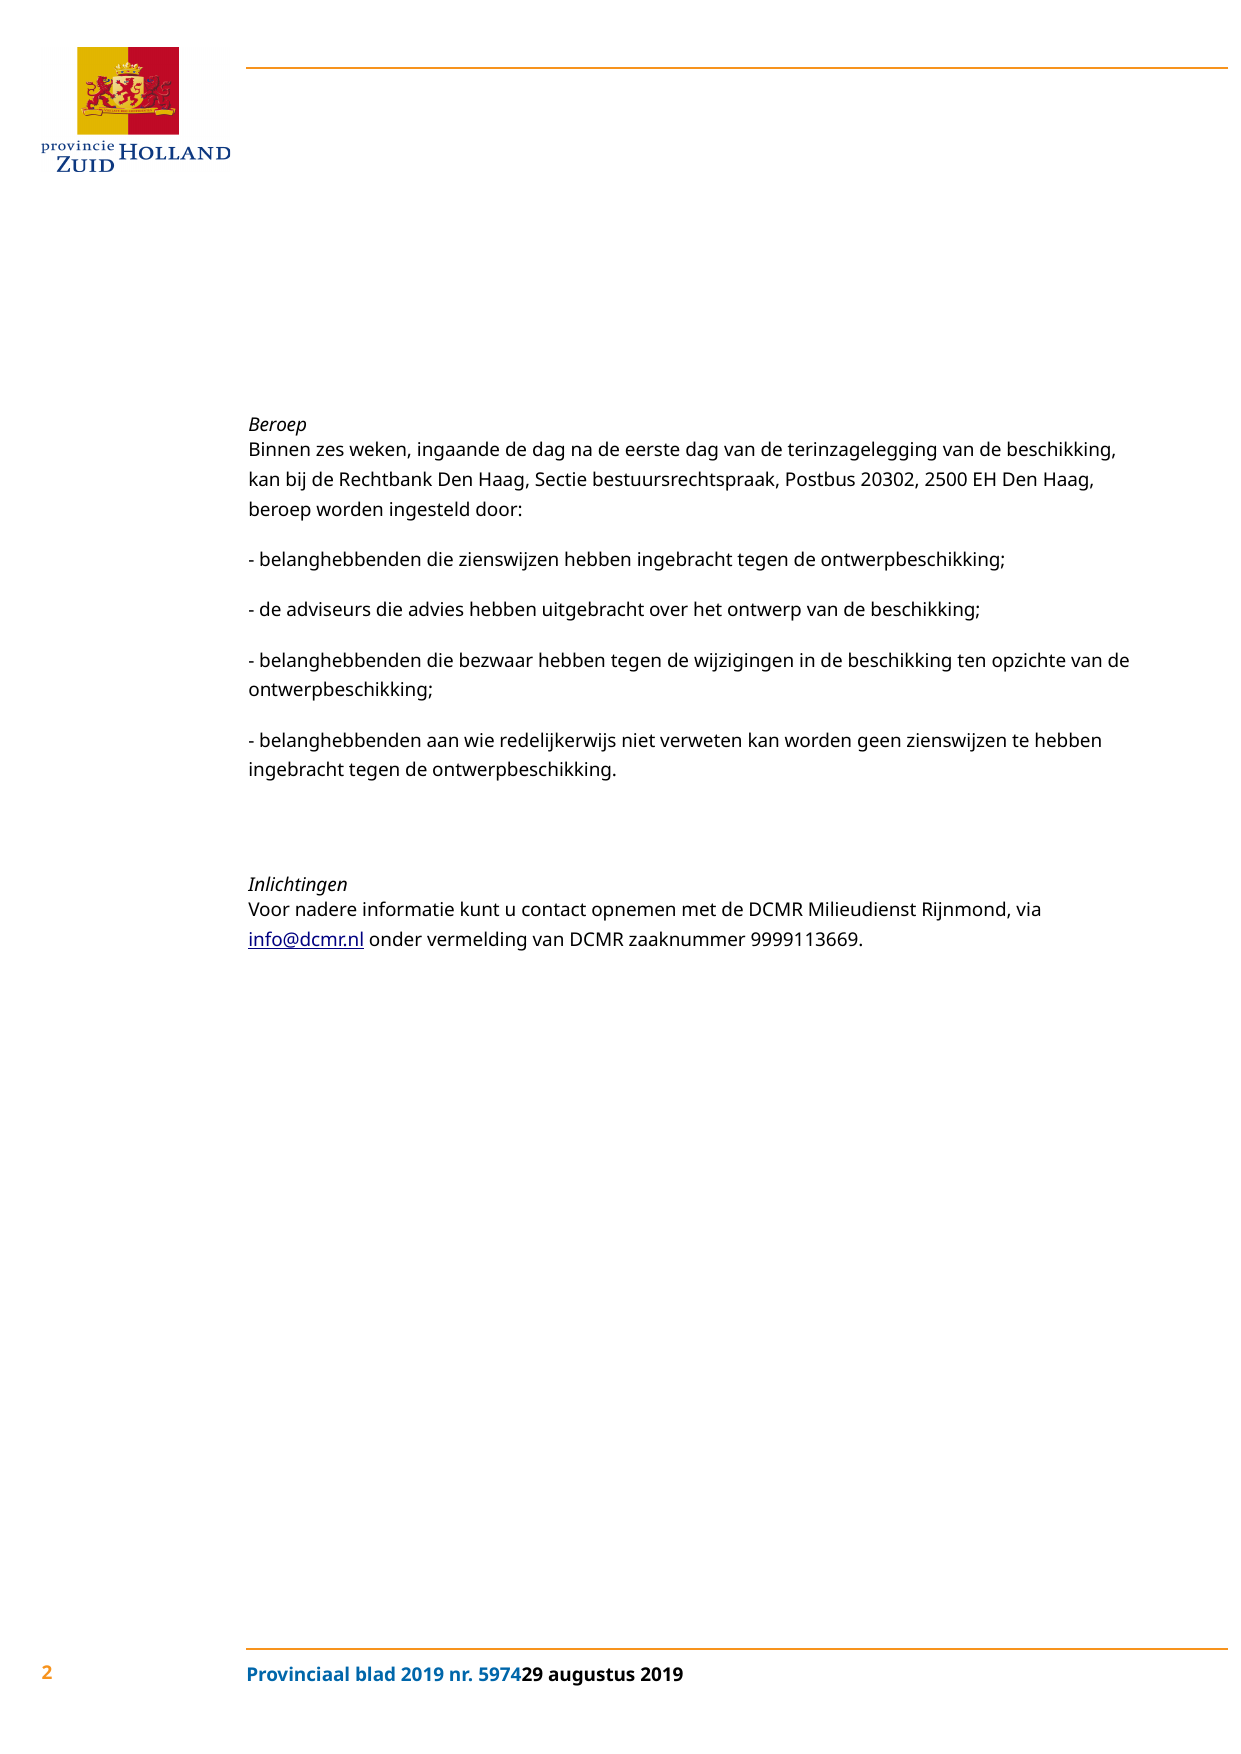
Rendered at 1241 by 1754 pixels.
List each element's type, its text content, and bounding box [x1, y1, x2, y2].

picture [41, 47, 231, 172]
text Voor nadere informatie kunt u contact opnemen met de DCMR Milieudienst Rijnmond, via info@dcmr.nl onder vermelding van DCMR zaaknummer 9999113669. [248, 897, 1152, 952]
text - belanghebbenden die bezwaar hebben tegen de wijzigingen in de beschikking ten opzichte van de ontwerpbeschikking; [248, 647, 1152, 702]
text - belanghebbenden die zienswijzen hebben ingebracht tegen de ontwerpbeschikking; [248, 546, 1152, 572]
text - belanghebbenden aan wie redelijkerwijs niet verweten kan worden geen zienswijzen te hebben ingebracht tegen de ontwerpbeschikking. [248, 727, 1152, 782]
text - de adviseurs die advies hebben uitgebracht over het ontwerp van de beschikking; [248, 597, 1152, 622]
text Inlichtingen [248, 871, 1152, 897]
text Binnen zes weken, ingaande de dag na de eerste dag van de terinzagelegging van de beschikking, kan bij de Rechtbank Den Haag, Sectie bestuursrechtspraak, Postbus 20302, 2500 EH Den Haag, beroep worden ingesteld door: [248, 437, 1152, 521]
text Beroep [248, 411, 1152, 437]
